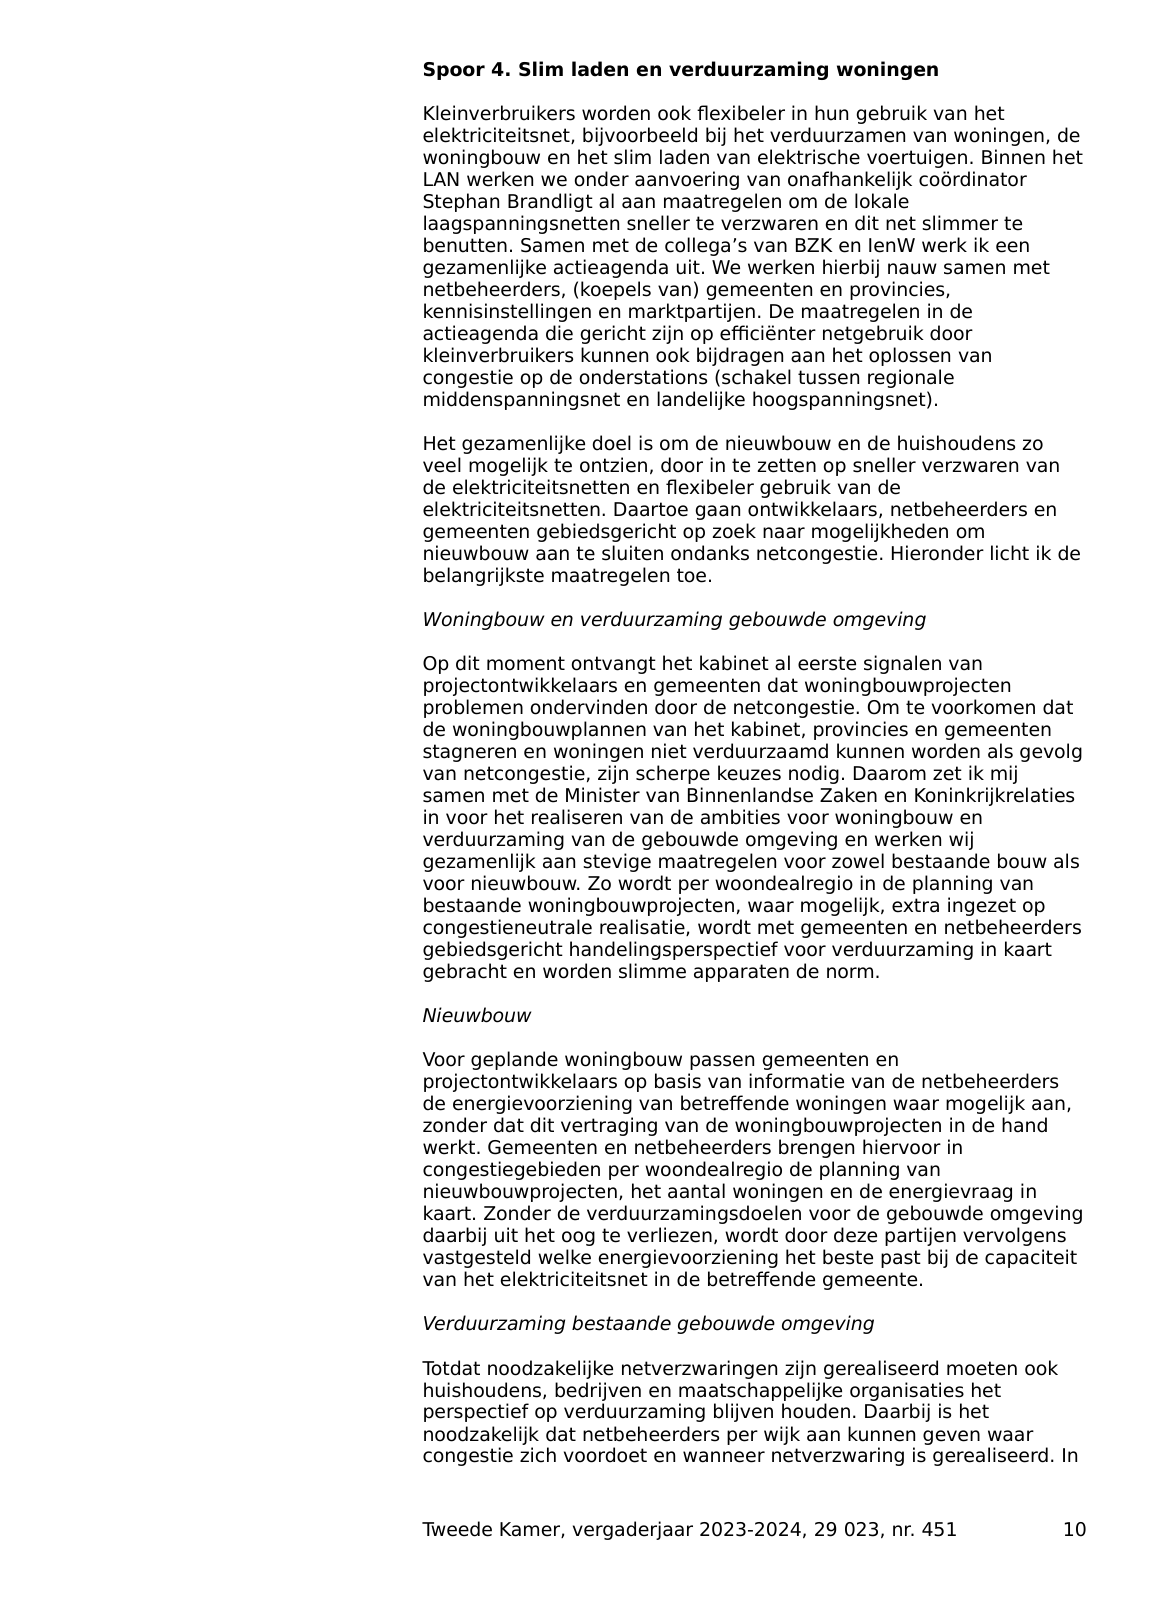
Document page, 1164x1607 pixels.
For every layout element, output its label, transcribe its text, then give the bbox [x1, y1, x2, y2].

text Voor geplande woningbouw passen gemeenten en projectontwikkelaars op basis van informatie van de netbeheerders de energievoorziening van betreffende woningen waar mogelijk aan, zonder dat dit vertraging van de woningbouwprojecten in de hand werkt. Gemeenten en netbeheerders brengen hiervoor in congestiegebieden per woondealregio de planning van nieuwbouwprojecten, het aantal woningen en de energievraag in kaart. Zonder de verduurzamingsdoelen voor de gebouwde omgeving daarbij uit het oog te verliezen, wordt door deze partijen vervolgens vastgesteld welke energievoorziening het beste past bij de capaciteit van het elektriciteitsnet in de betreffende gemeente. [422, 1049, 1087, 1291]
subtitle Spoor 4. Slim laden en verduurzaming woningen [422, 59, 1087, 81]
subtitle Nieuwbouw [422, 1005, 1087, 1027]
text Op dit moment ontvangt het kabinet al eerste signalen van projectontwikkelaars en gemeenten dat woningbouwprojecten problemen ondervinden door de netcongestie. Om te voorkomen dat de woningbouwplannen van het kabinet, provincies en gemeenten stagneren en woningen niet verduurzaamd kunnen worden als gevolg van netcongestie, zijn scherpe keuzes nodig. Daarom zet ik mij samen met de Minister van Binnenlandse Zaken en Koninkrijkrelaties in voor het realiseren van de ambities voor woningbouw en verduurzaming van de gebouwde omgeving en werken wij gezamenlijk aan stevige maatregelen voor zowel bestaande bouw als voor nieuwbouw. Zo wordt per woondealregio in de planning van bestaande woningbouwprojecten, waar mogelijk, extra ingezet op congestieneutrale realisatie, wordt met gemeenten en netbeheerders gebiedsgericht handelingsperspectief voor verduurzaming in kaart gebracht en worden slimme apparaten de norm. [422, 653, 1087, 983]
text Het gezamenlijke doel is om de nieuwbouw en de huishoudens zo veel mogelijk te ontzien, door in te zetten op sneller verzwaren van de elektriciteitsnetten en flexibeler gebruik van de elektriciteitsnetten. Daartoe gaan ontwikkelaars, netbeheerders en gemeenten gebiedsgericht op zoek naar mogelijkheden om nieuwbouw aan te sluiten ondanks netcongestie. Hieronder licht ik de belangrijkste maatregelen toe. [422, 433, 1087, 587]
text Totdat noodzakelijke netverzwaringen zijn gerealiseerd moeten ook huishoudens, bedrijven en maatschappelijke organisaties het perspectief op verduurzaming blijven houden. Daarbij is het noodzakelijk dat netbeheerders per wijk aan kunnen geven waar congestie zich voordoet en wanneer netverzwaring is gerealiseerd. In [422, 1357, 1087, 1467]
subtitle Verduurzaming bestaande gebouwde omgeving [422, 1313, 1087, 1335]
text Kleinverbruikers worden ook flexibeler in hun gebruik van het elektriciteitsnet, bijvoorbeeld bij het verduurzamen van woningen, de woningbouw en het slim laden van elektrische voertuigen. Binnen het LAN werken we onder aanvoering van onafhankelijk coördinator Stephan Brandligt al aan maatregelen om de lokale laagspanningsnetten sneller te verzwaren en dit net slimmer te benutten. Samen met de collega’s van BZK en IenW werk ik een gezamenlijke actieagenda uit. We werken hierbij nauw samen met netbeheerders, (koepels van) gemeenten en provincies, kennisinstellingen en marktpartijen. De maatregelen in de actieagenda die gericht zijn op efficiënter netgebruik door kleinverbruikers kunnen ook bijdragen aan het oplossen van congestie op de onderstations (schakel tussen regionale middenspanningsnet en landelijke hoogspanningsnet). [422, 103, 1087, 411]
subtitle Woningbouw en verduurzaming gebouwde omgeving [422, 609, 1087, 631]
